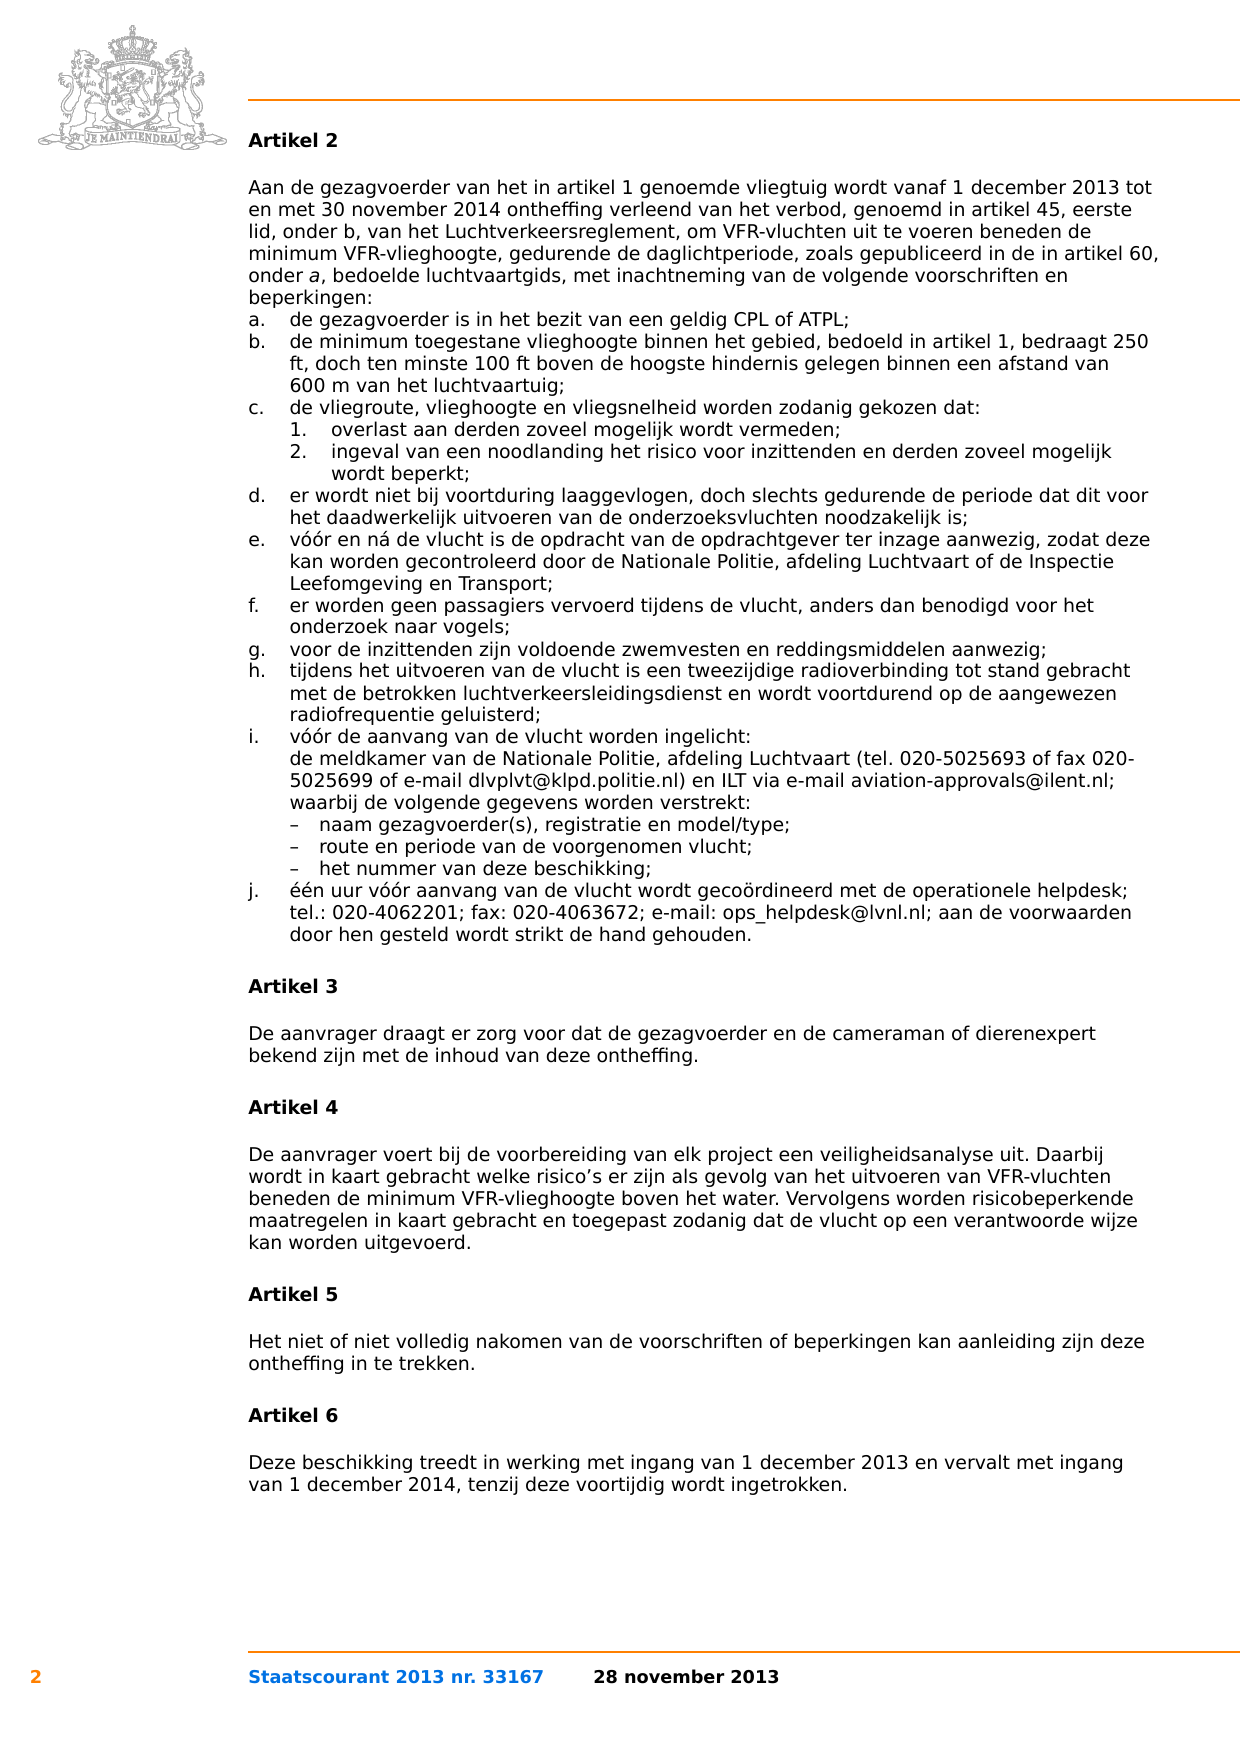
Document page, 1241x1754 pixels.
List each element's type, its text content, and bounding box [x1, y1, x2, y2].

subtitle Artikel 6 [248, 1405, 1163, 1427]
text b. de minimum toegestane vlieghoogte binnen het gebied, bedoeld in artikel 1, bedraagt 250 ft, doch ten minste 100 ft boven de hoogste hindernis gelegen binnen een afstand van 600 m van het luchtvaartuig; [248, 331, 1163, 397]
text – het nummer van deze beschikking; [289, 858, 1163, 880]
text i. vóór de aanvang van de vlucht worden ingelicht: [248, 726, 1163, 748]
text 2. ingeval van een noodlanding het risico voor inzittenden en derden zoveel mogelijk wordt beperkt; [289, 441, 1163, 484]
subtitle Artikel 4 [248, 1097, 1163, 1119]
text h. tijdens het uitvoeren van de vlucht is een tweezijdige radioverbinding tot stand gebracht met de betrokken luchtverkeersleidingsdienst en wordt voortdurend op de aangewezen radiofrequentie geluisterd; [248, 660, 1163, 726]
text a. de gezagvoerder is in het bezit van een geldig CPL of ATPL; [248, 309, 1163, 331]
text d. er wordt niet bij voortduring laaggevlogen, doch slechts gedurende de periode dat dit voor het daadwerkelijk uitvoeren van de onderzoeksvluchten noodzakelijk is; [248, 484, 1163, 528]
text de meldkamer van de Nationale Politie, afdeling Luchtvaart (tel. 020-5025693 of fax 020-5025699 of e-mail dlvplvt@klpd.politie.nl) en ILT via e-mail aviation-approvals@ilent.nl; waarbij de volgende gegevens worden verstrekt: [289, 748, 1163, 814]
text j. één uur vóór aanvang van de vlucht wordt gecoördineerd met de operationele helpdesk; tel.: 020-4062201; fax: 020-4063672; e-mail: ops_helpdesk@lvnl.nl; aan de voorwaarden door hen gesteld wordt strikt de hand gehouden. [248, 880, 1163, 946]
text g. voor de inzittenden zijn voldoende zwemvesten en reddingsmiddelen aanwezig; [248, 638, 1163, 660]
text – naam gezagvoerder(s), registratie en model/type; [289, 814, 1163, 836]
text Aan de gezagvoerder van het in artikel 1 genoemde vliegtuig wordt vanaf 1 december 2013 tot en met 30 november 2014 ontheffing verleend van het verbod, genoemd in artikel 45, eerste lid, onder b, van het Luchtverkeersreglement, om VFR-vluchten uit te voeren beneden de minimum VFR-vlieghoogte, gedurende de daglichtperiode, zoals gepubliceerd in de in artikel 60, onder a, bedoelde luchtvaartgids, met inachtneming van de volgende voorschriften en beperkingen: [248, 177, 1163, 309]
text f. er worden geen passagiers vervoerd tijdens de vlucht, anders dan benodigd voor het onderzoek naar vogels; [248, 594, 1163, 638]
subtitle Artikel 2 [248, 130, 1163, 152]
text De aanvrager draagt er zorg voor dat de gezagvoerder en de cameraman of dierenexpert bekend zijn met de inhoud van deze ontheffing. [248, 1023, 1163, 1067]
subtitle Artikel 5 [248, 1284, 1163, 1306]
picture [38, 25, 227, 150]
text c. de vliegroute, vlieghoogte en vliegsnelheid worden zodanig gekozen dat: [248, 397, 1163, 419]
text De aanvrager voert bij de voorbereiding van elk project een veiligheidsanalyse uit. Daarbij wordt in kaart gebracht welke risico’s er zijn als gevolg van het uitvoeren van VFR-vluchten beneden de minimum VFR-vlieghoogte boven het water. Vervolgens worden risicobeperkende maatregelen in kaart gebracht en toegepast zodanig dat de vlucht op een verantwoorde wijze kan worden uitgevoerd. [248, 1144, 1163, 1254]
text Het niet of niet volledig nakomen van de voorschriften of beperkingen kan aanleiding zijn deze ontheffing in te trekken. [248, 1331, 1163, 1375]
subtitle Artikel 3 [248, 976, 1163, 998]
text 1. overlast aan derden zoveel mogelijk wordt vermeden; [289, 419, 1163, 441]
text – route en periode van de voorgenomen vlucht; [289, 836, 1163, 858]
text e. vóór en ná de vlucht is de opdracht van de opdrachtgever ter inzage aanwezig, zodat deze kan worden gecontroleerd door de Nationale Politie, afdeling Luchtvaart of de Inspectie Leefomgeving en Transport; [248, 528, 1163, 594]
text Deze beschikking treedt in werking met ingang van 1 december 2013 en vervalt met ingang van 1 december 2014, tenzij deze voortijdig wordt ingetrokken. [248, 1452, 1163, 1496]
